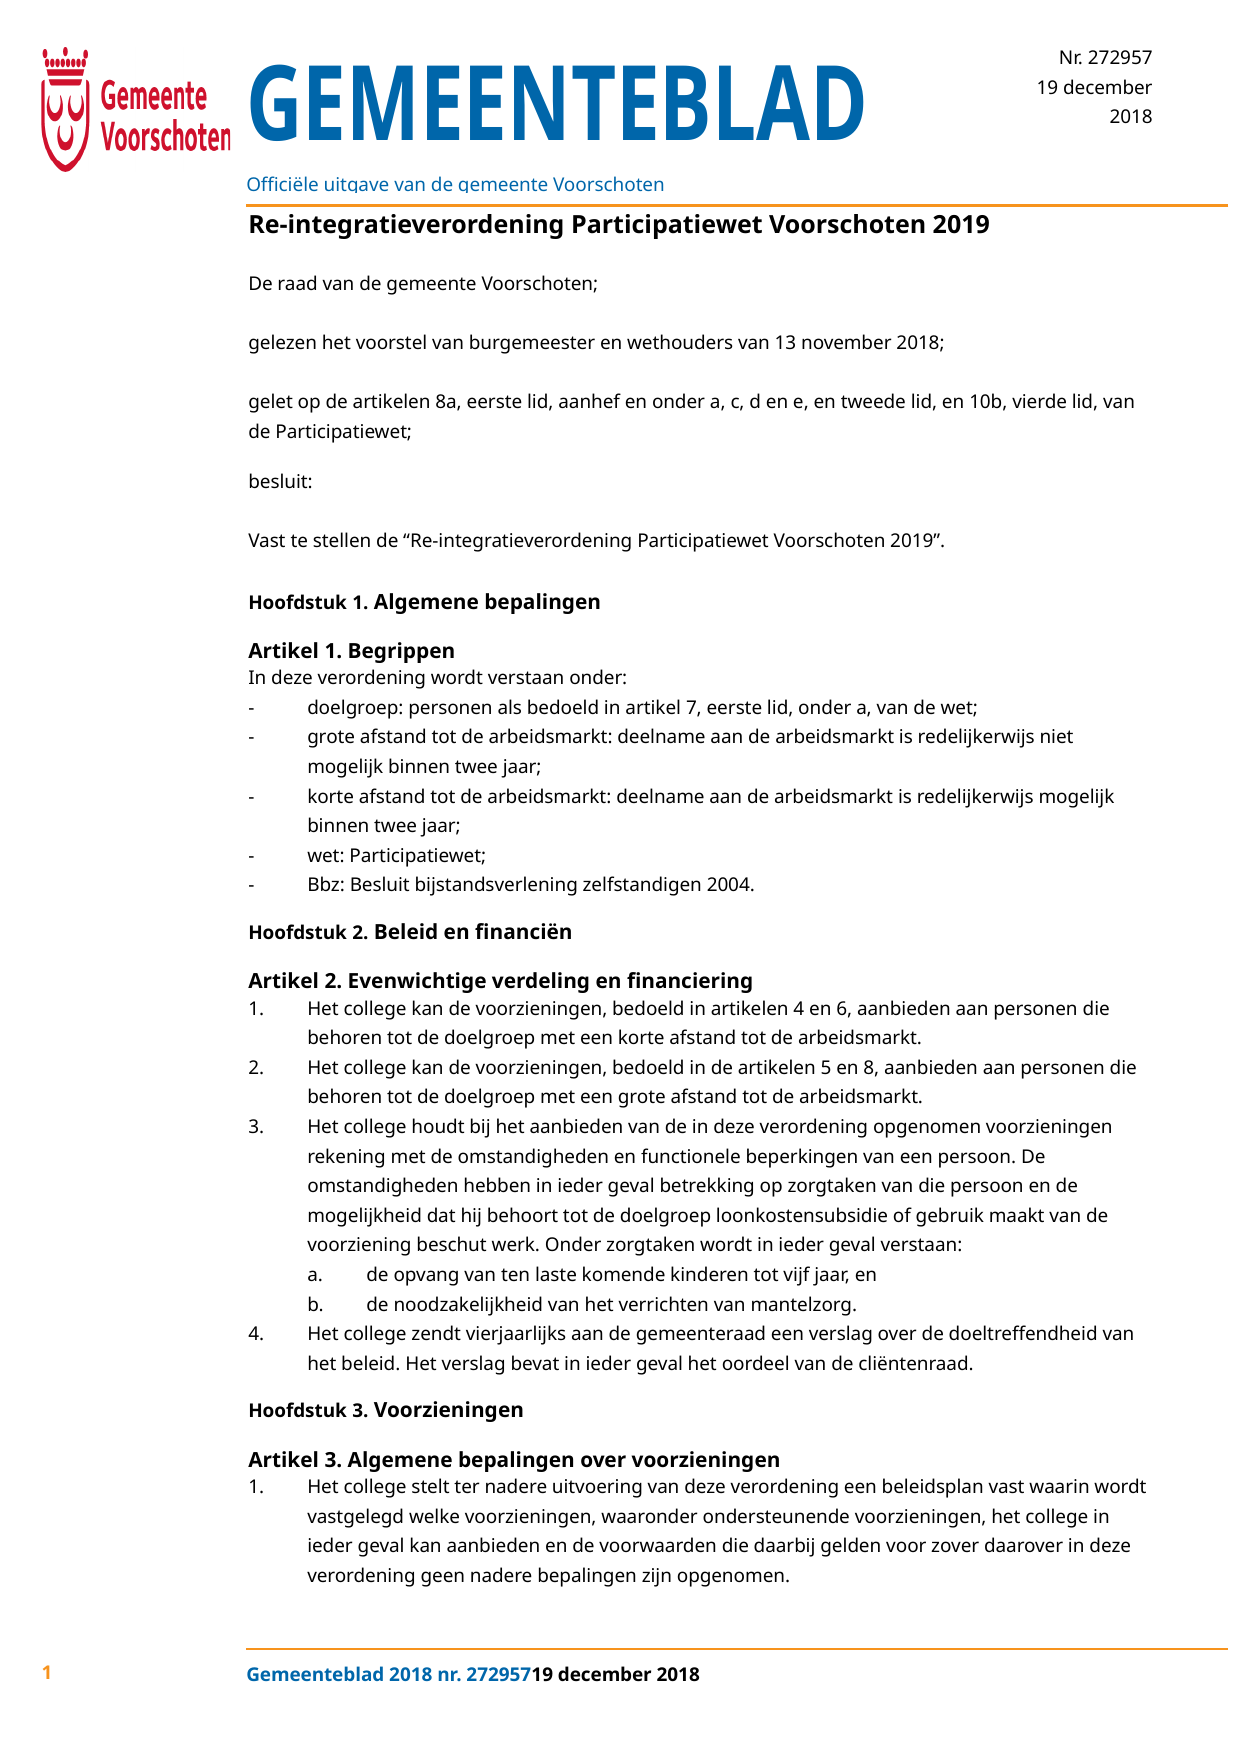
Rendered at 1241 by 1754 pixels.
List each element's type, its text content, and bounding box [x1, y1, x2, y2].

text gelet op de artikelen 8a, eerste lid, aanhef en onder a, c, d en e, en tweede lid, en 10b, vierde lid, van de Participatiewet; [248, 389, 1152, 444]
list Het college kan de voorzieningen, bedoeld in artikelen 4 en 6, aanbieden aan personen die behoren tot de doelgroep met een korte afstand tot de arbeidsmarkt. [248, 995, 1152, 1050]
text besluit: [248, 468, 1152, 494]
text Artikel 2. Evenwichtige verdeling en financiering [248, 967, 1152, 995]
text Re-integratieverordening Participatiewet Voorschoten 2019 [248, 207, 1152, 241]
list Bbz: Besluit bijstandsverlening zelfstandigen 2004. [248, 872, 1152, 897]
text gelezen het voorstel van burgemeester en wethouders van 13 november 2018; [248, 329, 1152, 355]
list Het college stelt ter nadere uitvoering van deze verordening een beleidsplan vast waarin wordt vastgelegd welke voorzieningen, waaronder ondersteunende voorzieningen, het college in ieder geval kan aanbieden en de voorwaarden die daarbij gelden voor zover daarover in deze verordening geen nadere bepalingen zijn opgenomen. [248, 1473, 1152, 1588]
list Het college houdt bij het aanbieden van de in deze verordening opgenomen voorzieningen rekening met de omstandigheden en functionele beperkingen van een persoon. De omstandigheden hebben in ieder geval betrekking op zorgtaken van die persoon en de mogelijkheid dat hij behoort tot de doelgroep loonkostensubsidie of gebruik maakt van de voorziening beschut werk. Onder zorgtaken wordt in ieder geval verstaan: [248, 1113, 1152, 1257]
text Hoofdstuk 2. Beleid en financiën [248, 917, 1152, 946]
list korte afstand tot de arbeidsmarkt: deelname aan de arbeidsmarkt is redelijkerwijs mogelijk binnen twee jaar; [248, 783, 1152, 838]
text Vast te stellen de “Re-integratieverordening Participatiewet Voorschoten 2019”. [248, 528, 1152, 553]
text Artikel 3. Algemene bepalingen over voorzieningen [248, 1445, 1152, 1473]
text Hoofdstuk 1. Algemene bepalingen [248, 587, 1152, 615]
text De raad van de gemeente Voorschoten; [248, 270, 1152, 296]
list Het college zendt vierjaarlijks aan de gemeenteraad een verslag over de doeltreffendheid van het beleid. Het verslag bevat in ieder geval het oordeel van de cliëntenraad. [248, 1320, 1152, 1376]
list grote afstand tot de arbeidsmarkt: deelname aan de arbeidsmarkt is redelijkerwijs niet mogelijk binnen twee jaar; [248, 724, 1152, 779]
list Het college kan de voorzieningen, bedoeld in de artikelen 5 en 8, aanbieden aan personen die behoren tot de doelgroep met een grote afstand tot de arbeidsmarkt. [248, 1054, 1152, 1109]
text In deze verordening wordt verstaan onder: [248, 664, 1152, 690]
list wet: Participatiewet; [248, 842, 1152, 868]
list de noodzakelijkheid van het verrichten van mantelzorg. [307, 1291, 1152, 1317]
list doelgroep: personen als bedoeld in artikel 7, eerste lid, onder a, van de wet; [248, 694, 1152, 720]
text Hoofdstuk 3. Voorzieningen [248, 1396, 1152, 1424]
text Artikel 1. Begrippen [248, 636, 1152, 664]
picture [41, 47, 231, 172]
list de opvang van ten laste komende kinderen tot vijf jaar, en [307, 1261, 1152, 1287]
